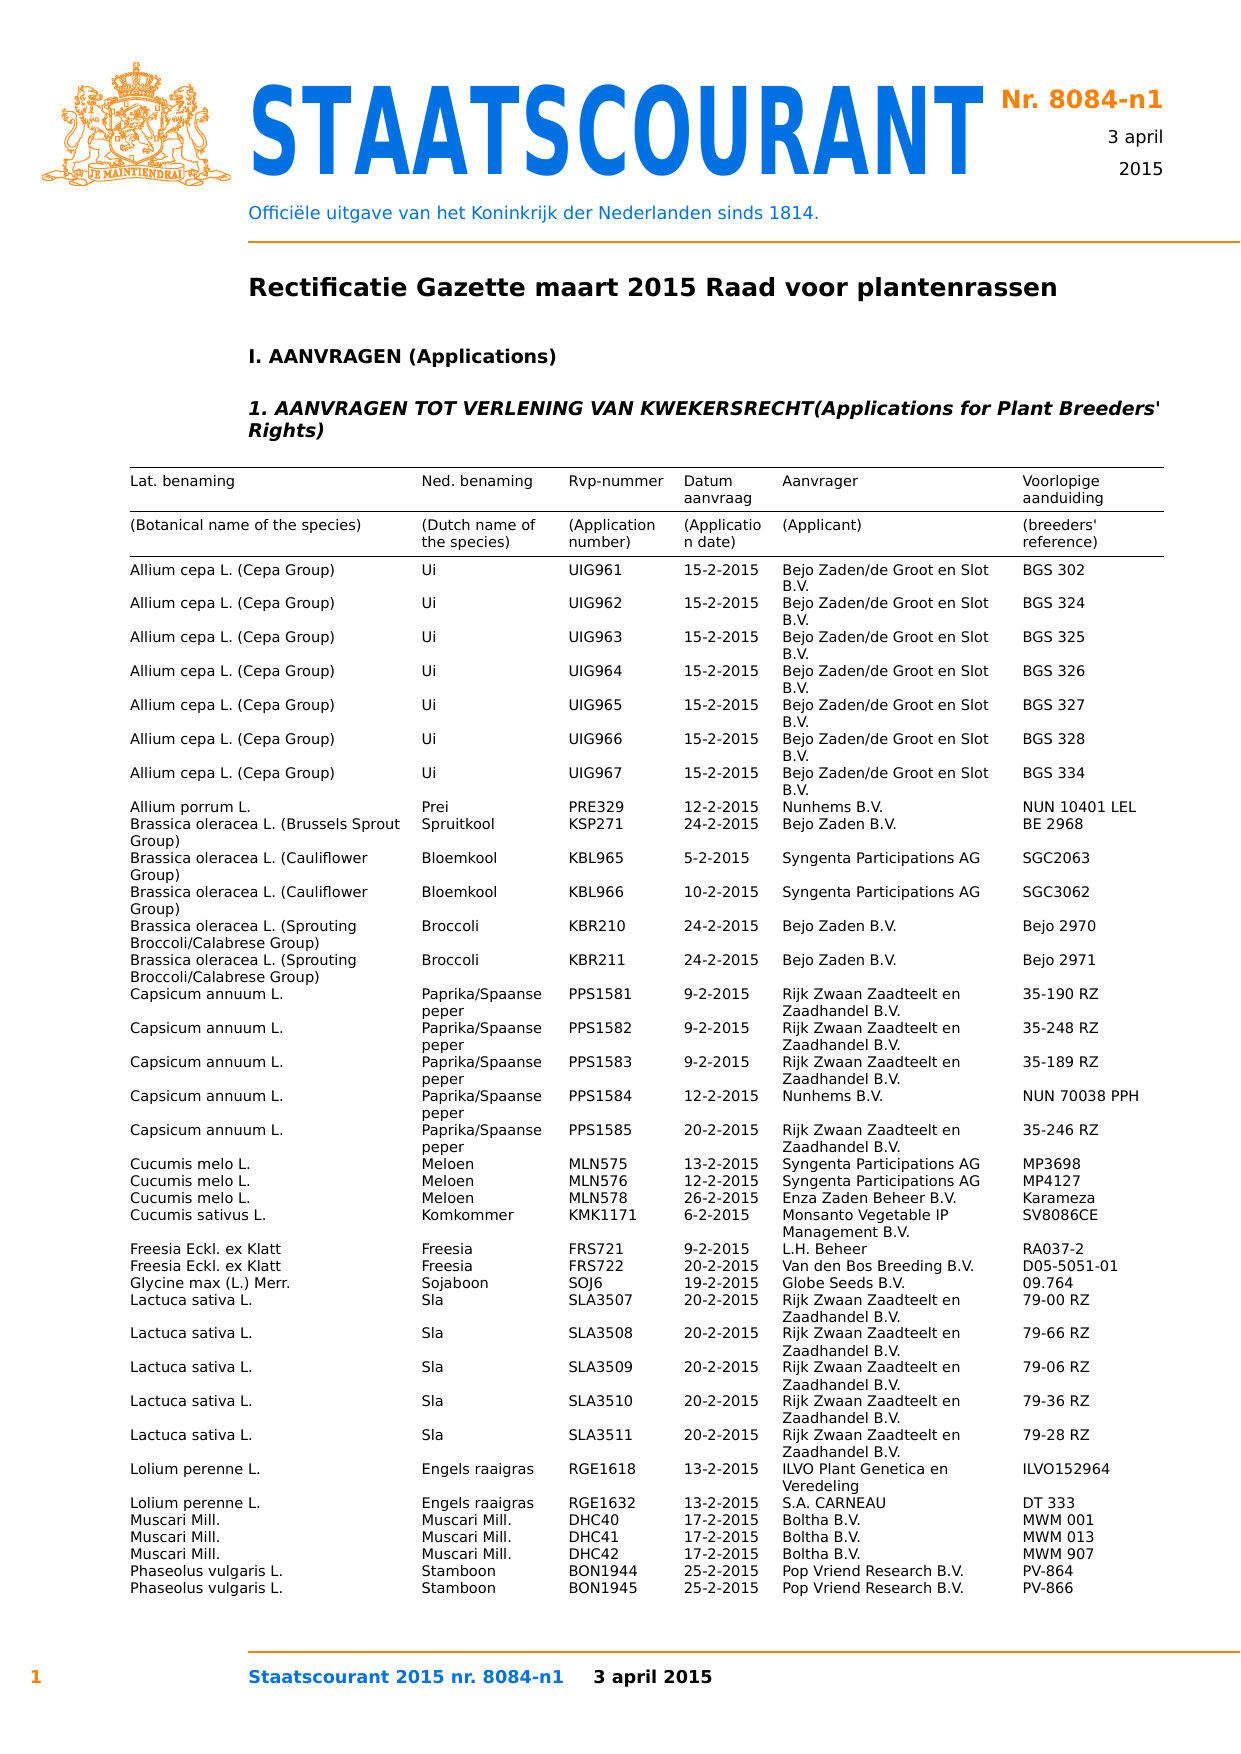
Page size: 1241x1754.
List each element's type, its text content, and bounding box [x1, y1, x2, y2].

table_cell SLA3509 [563, 1359, 678, 1393]
table_cell Rijk Zwaan Zaadteelt en Zaadhandel B.V. [776, 1291, 1017, 1325]
table_cell Stamboon [416, 1580, 562, 1597]
table_cell SLA3507 [563, 1291, 678, 1325]
table_cell BGS 324 [1017, 595, 1163, 629]
table_cell Rijk Zwaan Zaadteelt en Zaadhandel B.V. [776, 1122, 1017, 1156]
table_cell Lactuca sativa L. [130, 1291, 416, 1325]
subtitle Rectificatie Gazette maart 2015 Raad voor plantenrassen [248, 273, 1163, 302]
table_cell Capsicum annuum L. [130, 986, 416, 1020]
table_cell SLA3508 [563, 1325, 678, 1359]
picture [41, 62, 231, 186]
table_cell (breeders' reference) [1017, 512, 1163, 556]
table_cell Officiële uitgave van het Koninkrijk der Nederlanden sinds 1814. [248, 203, 1240, 241]
table_cell 3 april [998, 121, 1240, 153]
table_header Datum aanvraag [678, 468, 776, 511]
table_cell Cucumis sativus L. [130, 1207, 416, 1241]
table_cell Pop Vriend Research B.V. [776, 1580, 1017, 1597]
table_cell S.A. CARNEAU [776, 1495, 1017, 1512]
table_cell Cucumis melo L. [130, 1190, 416, 1207]
table_cell Ui [416, 557, 562, 595]
table_cell Paprika/Spaanse peper [416, 986, 562, 1020]
table_cell Muscari Mill. [416, 1529, 562, 1546]
table_cell BON1945 [563, 1580, 678, 1597]
table_cell DHC42 [563, 1546, 678, 1563]
table_cell Broccoli [416, 918, 562, 952]
table_cell 15-2-2015 [678, 595, 776, 629]
table_cell Freesia [416, 1241, 562, 1257]
table_cell 25-2-2015 [678, 1563, 776, 1580]
table_cell Bloemkool [416, 884, 562, 918]
table_cell Ui [416, 663, 562, 697]
table_cell Bejo Zaden/de Groot en Slot B.V. [776, 731, 1017, 765]
table_cell MLN578 [563, 1190, 678, 1207]
table_cell BGS 327 [1017, 697, 1163, 731]
table_cell 9-2-2015 [678, 1241, 776, 1257]
table_cell Lactuca sativa L. [130, 1325, 416, 1359]
table_cell Bejo Zaden B.V. [776, 816, 1017, 850]
table_cell 79-66 RZ [1017, 1325, 1163, 1359]
table_header STAATSCOURANT [248, 62, 998, 203]
table_cell FRS721 [563, 1241, 678, 1257]
table_cell Brassica oleracea L. (Cauliflower Group) [130, 884, 416, 918]
table_cell UIG962 [563, 595, 678, 629]
table_cell Bloemkool [416, 850, 562, 884]
table_cell Phaseolus vulgaris L. [130, 1563, 416, 1580]
table_cell 5-2-2015 [678, 850, 776, 884]
table_cell Syngenta Participations AG [776, 850, 1017, 884]
table_cell Globe Seeds B.V. [776, 1275, 1017, 1291]
table_cell BGS 325 [1017, 629, 1163, 663]
table_cell Sla [416, 1325, 562, 1359]
table_cell 13-2-2015 [678, 1461, 776, 1495]
table_cell UIG964 [563, 663, 678, 697]
table_cell Freesia [416, 1258, 562, 1274]
table_cell Phaseolus vulgaris L. [130, 1580, 416, 1597]
table_header [25, 62, 248, 241]
table_cell Glycine max (L.) Merr. [130, 1275, 416, 1291]
table_cell Karameza [1017, 1190, 1163, 1207]
table_cell BE 2968 [1017, 816, 1163, 850]
table_cell Rijk Zwaan Zaadteelt en Zaadhandel B.V. [776, 1054, 1017, 1088]
table_cell DHC41 [563, 1529, 678, 1546]
table_cell 20-2-2015 [678, 1325, 776, 1359]
table_cell 26-2-2015 [678, 1190, 776, 1207]
table_cell UIG963 [563, 629, 678, 663]
table_cell 79-36 RZ [1017, 1393, 1163, 1427]
table_cell SV8086CE [1017, 1207, 1163, 1241]
table_cell Bejo Zaden/de Groot en Slot B.V. [776, 663, 1017, 697]
table_cell Bejo Zaden/de Groot en Slot B.V. [776, 629, 1017, 663]
table_cell 12-2-2015 [678, 1173, 776, 1189]
table_cell MP4127 [1017, 1173, 1163, 1189]
table_cell BGS 302 [1017, 557, 1163, 595]
table_cell SGC2063 [1017, 850, 1163, 884]
table_cell PPS1581 [563, 986, 678, 1020]
table_cell Capsicum annuum L. [130, 1020, 416, 1054]
table_cell PPS1585 [563, 1122, 678, 1156]
table_cell Muscari Mill. [130, 1546, 416, 1563]
table_header Rvp-nummer [563, 468, 678, 511]
table_cell ILVO152964 [1017, 1461, 1163, 1495]
table_cell Paprika/Spaanse peper [416, 1088, 562, 1122]
table_cell Rijk Zwaan Zaadteelt en Zaadhandel B.V. [776, 1020, 1017, 1054]
table_cell Engels raaigras [416, 1461, 562, 1495]
table_cell RGE1618 [563, 1461, 678, 1495]
table_cell KBL965 [563, 850, 678, 884]
table_cell Rijk Zwaan Zaadteelt en Zaadhandel B.V. [776, 1427, 1017, 1461]
table_cell Sla [416, 1393, 562, 1427]
table_cell 25-2-2015 [678, 1580, 776, 1597]
table_cell 24-2-2015 [678, 918, 776, 952]
table_cell DHC40 [563, 1512, 678, 1529]
table_cell MLN575 [563, 1156, 678, 1173]
table_cell 35-248 RZ [1017, 1020, 1163, 1054]
table_cell PPS1583 [563, 1054, 678, 1088]
table_cell Bejo Zaden/de Groot en Slot B.V. [776, 697, 1017, 731]
table_cell SOJ6 [563, 1275, 678, 1291]
table_cell L.H. Beheer [776, 1241, 1017, 1257]
table_cell (Application date) [678, 512, 776, 556]
table_cell 12-2-2015 [678, 799, 776, 816]
table_cell 79-06 RZ [1017, 1359, 1163, 1393]
table_cell Lolium perenne L. [130, 1495, 416, 1512]
table_cell Allium cepa L. (Cepa Group) [130, 697, 416, 731]
table_cell Syngenta Participations AG [776, 884, 1017, 918]
table_cell 24-2-2015 [678, 952, 776, 986]
table_cell Bejo Zaden/de Groot en Slot B.V. [776, 595, 1017, 629]
table_cell 9-2-2015 [678, 1054, 776, 1088]
table_cell Allium cepa L. (Cepa Group) [130, 663, 416, 697]
table_cell Bejo 2970 [1017, 918, 1163, 952]
table_cell Boltha B.V. [776, 1512, 1017, 1529]
table_cell Prei [416, 799, 562, 816]
table_cell Paprika/Spaanse peper [416, 1054, 562, 1088]
table_cell RA037-2 [1017, 1241, 1163, 1257]
table_cell Bejo 2971 [1017, 952, 1163, 986]
table_cell MWM 001 [1017, 1512, 1163, 1529]
table_cell Allium cepa L. (Cepa Group) [130, 595, 416, 629]
table_cell (Botanical name of the species) [130, 512, 416, 556]
table_cell 20-2-2015 [678, 1122, 776, 1156]
table_cell 15-2-2015 [678, 697, 776, 731]
table_cell Ui [416, 765, 562, 799]
table_cell Brassica oleracea L. (Brussels Sprout Group) [130, 816, 416, 850]
table_cell 9-2-2015 [678, 986, 776, 1020]
table_cell Cucumis melo L. [130, 1173, 416, 1189]
table_cell Meloen [416, 1190, 562, 1207]
table_header Lat. benaming [130, 468, 416, 511]
table_cell Muscari Mill. [416, 1546, 562, 1563]
table_cell 15-2-2015 [678, 663, 776, 697]
table_cell Syngenta Participations AG [776, 1156, 1017, 1173]
table_cell Ui [416, 697, 562, 731]
table_cell 13-2-2015 [678, 1156, 776, 1173]
table_cell Boltha B.V. [776, 1529, 1017, 1546]
table_cell SGC3062 [1017, 884, 1163, 918]
table_cell Cucumis melo L. [130, 1156, 416, 1173]
table_cell Allium cepa L. (Cepa Group) [130, 629, 416, 663]
table_cell 17-2-2015 [678, 1546, 776, 1563]
table_cell Lactuca sativa L. [130, 1359, 416, 1393]
table_cell (Application number) [563, 512, 678, 556]
table_cell 12-2-2015 [678, 1088, 776, 1122]
table_cell Monsanto Vegetable IP Management B.V. [776, 1207, 1017, 1241]
table_cell Van den Bos Breeding B.V. [776, 1258, 1017, 1274]
table_header Ned. benaming [416, 468, 562, 511]
table_cell Lolium perenne L. [130, 1461, 416, 1495]
table_header Aanvrager [776, 468, 1017, 511]
table_cell MP3698 [1017, 1156, 1163, 1173]
table_cell 15-2-2015 [678, 731, 776, 765]
table_cell 15-2-2015 [678, 557, 776, 595]
table_cell MWM 013 [1017, 1529, 1163, 1546]
table_cell PPS1584 [563, 1088, 678, 1122]
table_cell Muscari Mill. [130, 1529, 416, 1546]
table_cell ILVO Plant Genetica en Veredeling [776, 1461, 1017, 1495]
table_cell Allium cepa L. (Cepa Group) [130, 765, 416, 799]
table_cell 15-2-2015 [678, 765, 776, 799]
table_cell PV-864 [1017, 1563, 1163, 1580]
table_cell Enza Zaden Beheer B.V. [776, 1190, 1017, 1207]
table_cell RGE1632 [563, 1495, 678, 1512]
table_cell Bejo Zaden B.V. [776, 952, 1017, 986]
table_cell Capsicum annuum L. [130, 1122, 416, 1156]
table_cell 09.764 [1017, 1275, 1163, 1291]
table_cell 13-2-2015 [678, 1495, 776, 1512]
table_cell Rijk Zwaan Zaadteelt en Zaadhandel B.V. [776, 1359, 1017, 1393]
table_cell PRE329 [563, 799, 678, 816]
table_cell KMK1171 [563, 1207, 678, 1241]
table_cell Lactuca sativa L. [130, 1427, 416, 1461]
table_cell Sla [416, 1291, 562, 1325]
table_cell NUN 10401 LEL [1017, 799, 1163, 816]
table_cell NUN 70038 PPH [1017, 1088, 1163, 1122]
table_header Voorlopige aanduiding [1017, 468, 1163, 511]
table_cell Muscari Mill. [130, 1512, 416, 1529]
subtitle 1. AANVRAGEN TOT VERLENING VAN KWEKERSRECHT(Applications for Plant Breeders' Rights) [248, 398, 1163, 442]
table_cell DT 333 [1017, 1495, 1163, 1512]
table_cell Paprika/Spaanse peper [416, 1020, 562, 1054]
table_cell Rijk Zwaan Zaadteelt en Zaadhandel B.V. [776, 1393, 1017, 1427]
table_cell 6-2-2015 [678, 1207, 776, 1241]
table_cell Syngenta Participations AG [776, 1173, 1017, 1189]
table_cell Ui [416, 595, 562, 629]
table_cell 2015 [998, 153, 1240, 203]
table_cell Meloen [416, 1156, 562, 1173]
table_cell Capsicum annuum L. [130, 1088, 416, 1122]
table_cell 17-2-2015 [678, 1512, 776, 1529]
table_cell BGS 326 [1017, 663, 1163, 697]
table_header Nr. 8084-n1 [998, 62, 1240, 121]
table_cell 35-190 RZ [1017, 986, 1163, 1020]
table_cell (Dutch name of the species) [416, 512, 562, 556]
table_cell Rijk Zwaan Zaadteelt en Zaadhandel B.V. [776, 1325, 1017, 1359]
table_cell 35-246 RZ [1017, 1122, 1163, 1156]
table_cell 35-189 RZ [1017, 1054, 1163, 1088]
table_cell Lactuca sativa L. [130, 1393, 416, 1427]
table_cell Broccoli [416, 952, 562, 986]
table_cell 19-2-2015 [678, 1275, 776, 1291]
table_cell Pop Vriend Research B.V. [776, 1563, 1017, 1580]
table_cell KSP271 [563, 816, 678, 850]
table_cell BON1944 [563, 1563, 678, 1580]
table_cell Brassica oleracea L. (Sprouting Broccoli/Calabrese Group) [130, 918, 416, 952]
table_cell PPS1582 [563, 1020, 678, 1054]
table_cell SLA3510 [563, 1393, 678, 1427]
table_cell KBR211 [563, 952, 678, 986]
table_cell 20-2-2015 [678, 1359, 776, 1393]
table_cell 79-28 RZ [1017, 1427, 1163, 1461]
table_cell Nunhems B.V. [776, 1088, 1017, 1122]
table_cell PV-866 [1017, 1580, 1163, 1597]
table_cell UIG965 [563, 697, 678, 731]
table_cell Allium porrum L. [130, 799, 416, 816]
table_cell Komkommer [416, 1207, 562, 1241]
table_cell MLN576 [563, 1173, 678, 1189]
table_cell Bejo Zaden/de Groot en Slot B.V. [776, 765, 1017, 799]
table_cell Sla [416, 1359, 562, 1393]
table_cell FRS722 [563, 1258, 678, 1274]
table_cell Allium cepa L. (Cepa Group) [130, 557, 416, 595]
table_cell Meloen [416, 1173, 562, 1189]
table_cell Boltha B.V. [776, 1546, 1017, 1563]
table_cell Sojaboon [416, 1275, 562, 1291]
table_cell Freesia Eckl. ex Klatt [130, 1258, 416, 1274]
table_cell UIG966 [563, 731, 678, 765]
table_cell Stamboon [416, 1563, 562, 1580]
table_cell 20-2-2015 [678, 1291, 776, 1325]
table_cell D05-5051-01 [1017, 1258, 1163, 1274]
table_cell Sla [416, 1427, 562, 1461]
table_cell Allium cepa L. (Cepa Group) [130, 731, 416, 765]
subtitle I. AANVRAGEN (Applications) [248, 346, 1163, 368]
table_cell Brassica oleracea L. (Cauliflower Group) [130, 850, 416, 884]
table_cell BGS 334 [1017, 765, 1163, 799]
table_cell 79-00 RZ [1017, 1291, 1163, 1325]
table_cell Bejo Zaden/de Groot en Slot B.V. [776, 557, 1017, 595]
table_cell (Applicant) [776, 512, 1017, 556]
table_cell Rijk Zwaan Zaadteelt en Zaadhandel B.V. [776, 986, 1017, 1020]
table_cell 20-2-2015 [678, 1393, 776, 1427]
table_cell 17-2-2015 [678, 1529, 776, 1546]
table_cell UIG961 [563, 557, 678, 595]
table_cell BGS 328 [1017, 731, 1163, 765]
table_cell Brassica oleracea L. (Sprouting Broccoli/Calabrese Group) [130, 952, 416, 986]
table_cell Paprika/Spaanse peper [416, 1122, 562, 1156]
table_cell SLA3511 [563, 1427, 678, 1461]
table_cell KBR210 [563, 918, 678, 952]
table_cell Nunhems B.V. [776, 799, 1017, 816]
table_cell UIG967 [563, 765, 678, 799]
table_cell 24-2-2015 [678, 816, 776, 850]
table_cell Ui [416, 731, 562, 765]
table_cell Spruitkool [416, 816, 562, 850]
table_cell 15-2-2015 [678, 629, 776, 663]
table_cell Engels raaigras [416, 1495, 562, 1512]
table_cell 20-2-2015 [678, 1258, 776, 1274]
table_cell KBL966 [563, 884, 678, 918]
table_cell MWM 907 [1017, 1546, 1163, 1563]
table_cell 10-2-2015 [678, 884, 776, 918]
table_cell Freesia Eckl. ex Klatt [130, 1241, 416, 1257]
table_cell Muscari Mill. [416, 1512, 562, 1529]
table_cell 9-2-2015 [678, 1020, 776, 1054]
table_cell Ui [416, 629, 562, 663]
table_cell 20-2-2015 [678, 1427, 776, 1461]
table_cell Bejo Zaden B.V. [776, 918, 1017, 952]
table_cell Capsicum annuum L. [130, 1054, 416, 1088]
